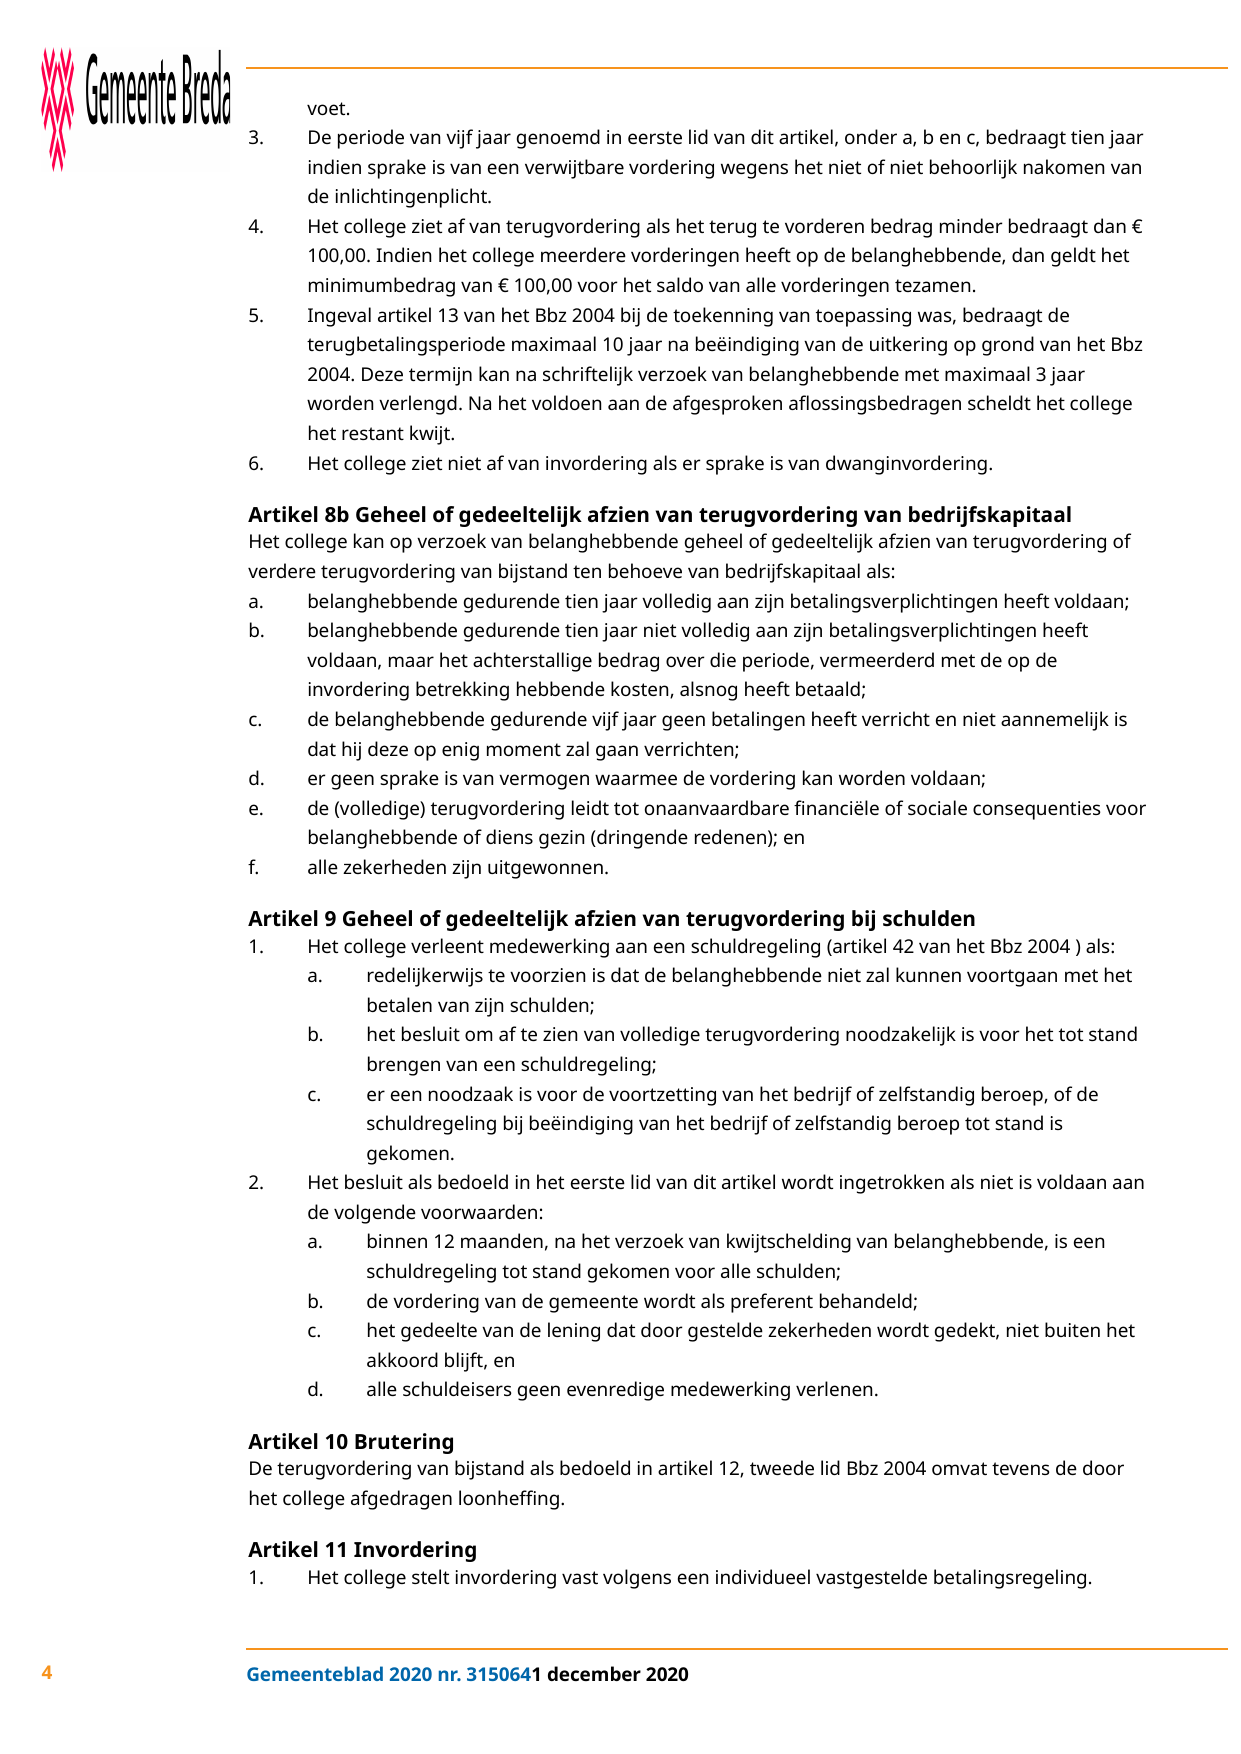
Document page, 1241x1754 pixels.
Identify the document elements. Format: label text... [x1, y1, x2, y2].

list De periode van vijf jaar genoemd in eerste lid van dit artikel, onder a, b en c, bedraagt tien jaar indien sprake is van een verwijtbare vordering wegens het niet of niet behoorlijk nakomen van de inlichtingenplicht. [248, 124, 1152, 209]
text Artikel 9 Geheel of gedeeltelijk afzien van terugvordering bij schulden [248, 904, 1152, 933]
list Het college stelt invordering vast volgens een individueel vastgestelde betalingsregeling. [248, 1564, 1152, 1590]
list de vordering van de gemeente wordt als preferent behandeld; [307, 1288, 1152, 1314]
list het gedeelte van de lening dat door gestelde zekerheden wordt gedekt, niet buiten het akkoord blijft, en [307, 1317, 1152, 1373]
picture [41, 47, 231, 172]
list Het college ziet niet af van invordering als er sprake is van dwanginvordering. [248, 450, 1152, 476]
text Artikel 10 Brutering [248, 1427, 1152, 1456]
list Ingeval artikel 13 van het Bbz 2004 bij de toekenning van toepassing was, bedraagt de terugbetalingsperiode maximaal 10 jaar na beëindiging van de uitkering op grond van het Bbz 2004. Deze termijn kan na schriftelijk verzoek van belanghebbende met maximaal 3 jaar worden verlengd. Na het voldoen aan de afgesproken aflossingsbedragen scheldt het college het restant kwijt. [248, 302, 1152, 446]
list Het college ziet af van terugvordering als het terug te vorderen bedrag minder bedraagt dan € 100,00. Indien het college meerdere vorderingen heeft op de belanghebbende, dan geldt het minimumbedrag van € 100,00 voor het saldo van alle vorderingen tezamen. [248, 213, 1152, 298]
list voet. [248, 95, 1152, 121]
list Het besluit als bedoeld in het eerste lid van dit artikel wordt ingetrokken als niet is voldaan aan de volgende voorwaarden: [248, 1169, 1152, 1225]
text Artikel 8b Geheel of gedeeltelijk afzien van terugvordering van bedrijfskapitaal [248, 500, 1152, 529]
list alle schuldeisers geen evenredige medewerking verlenen. [307, 1377, 1152, 1402]
list belanghebbende gedurende tien jaar niet volledig aan zijn betalingsverplichtingen heeft voldaan, maar het achterstallige bedrag over die periode, vermeerderd met de op de invordering betrekking hebbende kosten, alsnog heeft betaald; [248, 617, 1152, 702]
list er geen sprake is van vermogen waarmee de vordering kan worden voldaan; [248, 765, 1152, 791]
list de (volledige) terugvordering leidt tot onaanvaardbare financiële of sociale consequenties voor belanghebbende of diens gezin (dringende redenen); en [248, 795, 1152, 850]
list redelijkerwijs te voorzien is dat de belanghebbende niet zal kunnen voortgaan met het betalen van zijn schulden; [307, 962, 1152, 1018]
text Het college kan op verzoek van belanghebbende geheel of gedeeltelijk afzien van terugvordering of verdere terugvordering van bijstand ten behoeve van bedrijfskapitaal als: [248, 529, 1152, 584]
list Het college verleent medewerking aan een schuldregeling (artikel 42 van het Bbz 2004 ) als: [248, 933, 1152, 959]
text Artikel 11 Invordering [248, 1536, 1152, 1564]
list er een noodzaak is voor de voortzetting van het bedrijf of zelfstandig beroep, of de schuldregeling bij beëindiging van het bedrijf of zelfstandig beroep tot stand is gekomen. [307, 1081, 1152, 1166]
text De terugvordering van bijstand als bedoeld in artikel 12, tweede lid Bbz 2004 omvat tevens de door het college afgedragen loonheffing. [248, 1456, 1152, 1511]
list alle zekerheden zijn uitgewonnen. [248, 854, 1152, 880]
list de belanghebbende gedurende vijf jaar geen betalingen heeft verricht en niet aannemelijk is dat hij deze op enig moment zal gaan verrichten; [248, 706, 1152, 761]
list belanghebbende gedurende tien jaar volledig aan zijn betalingsverplichtingen heeft voldaan; [248, 588, 1152, 613]
list het besluit om af te zien van volledige terugvordering noodzakelijk is voor het tot stand brengen van een schuldregeling; [307, 1022, 1152, 1077]
list binnen 12 maanden, na het verzoek van kwijtschelding van belanghebbende, is een schuldregeling tot stand gekomen voor alle schulden; [307, 1229, 1152, 1284]
